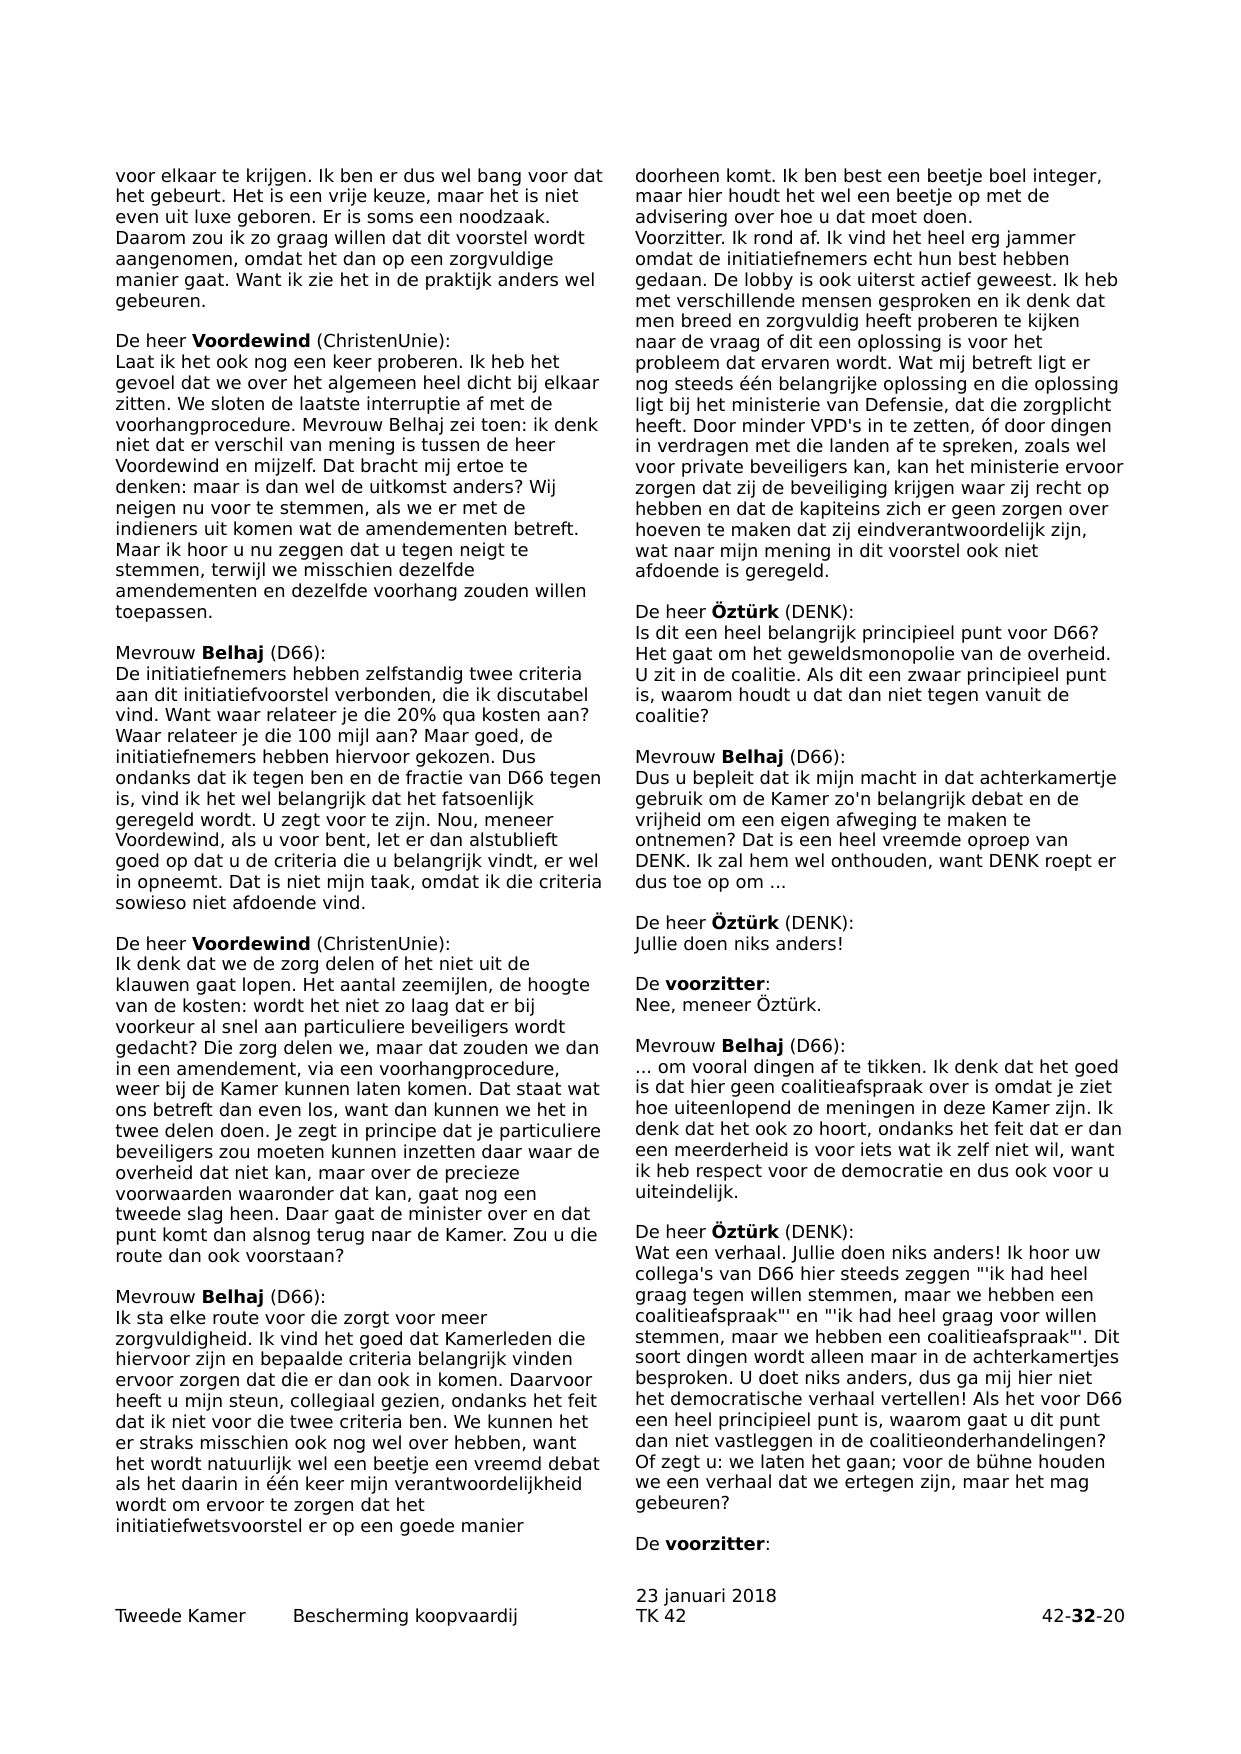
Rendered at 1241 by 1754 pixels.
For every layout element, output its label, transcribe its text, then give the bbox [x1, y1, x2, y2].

text De heer Öztürk (DENK): [635, 1222, 1125, 1243]
text voor elkaar te krijgen. Ik ben er dus wel bang voor dat het gebeurt. Het is een vrije keuze, maar het is niet even uit luxe geboren. Er is soms een noodzaak. Daarom zou ik zo graag willen dat dit voorstel wordt aangenomen, omdat het dan op een zorgvuldige manier gaat. Want ik zie het in de praktijk anders wel gebeuren. [115, 165, 605, 311]
text De heer Öztürk (DENK): [635, 602, 1125, 623]
text De voorzitter: [635, 1534, 1125, 1554]
text Jullie doen niks anders! [635, 933, 1125, 954]
text De voorzitter: [635, 974, 1125, 995]
text Mevrouw Belhaj (D66): [115, 643, 605, 663]
text De initiatiefnemers hebben zelfstandig twee criteria aan dit initiatiefvoorstel verbonden, die ik discutabel vind. Want waar relateer je die 20% qua kosten aan? Waar relateer je die 100 mijl aan? Maar goed, de initiatiefnemers hebben hiervoor gekozen. Dus ondanks dat ik tegen ben en de fractie van D66 tegen is, vind ik het wel belangrijk dat het fatsoenlijk geregeld wordt. U zegt voor te zijn. Nou, meneer Voordewind, als u voor bent, let er dan alstublieft goed op dat u de criteria die u belangrijk vindt, er wel in opneemt. Dat is niet mijn taak, omdat ik die criteria sowieso niet afdoende vind. [115, 663, 605, 913]
text ... om vooral dingen af te tikken. Ik denk dat het goed is dat hier geen coalitieafspraak over is omdat je ziet hoe uiteenlopend de meningen in deze Kamer zijn. Ik denk dat het ook zo hoort, ondanks het feit dat er dan een meerderheid is voor iets wat ik zelf niet wil, want ik heb respect voor de democratie en dus ook voor u uiteindelijk. [635, 1056, 1125, 1202]
text De heer Voordewind (ChristenUnie): [115, 331, 605, 352]
text Dus u bepleit dat ik mijn macht in dat achterkamertje gebruik om de Kamer zo'n belangrijk debat en de vrijheid om een eigen afweging te maken te ontnemen? Dat is een heel vreemde oproep van DENK. Ik zal hem wel onthouden, want DENK roept er dus toe op om ... [635, 768, 1125, 893]
text doorheen komt. Ik ben best een beetje boel integer, maar hier houdt het wel een beetje op met de advisering over hoe u dat moet doen. [635, 165, 1125, 228]
text De heer Voordewind (ChristenUnie): [115, 933, 605, 954]
text Wat een verhaal. Jullie doen niks anders! Ik hoor uw collega's van D66 hier steeds zeggen "'ik had heel graag tegen willen stemmen, maar we hebben een coalitieafspraak"' en "'ik had heel graag voor willen stemmen, maar we hebben een coalitieafspraak"'. Dit soort dingen wordt alleen maar in de achterkamertjes besproken. U doet niks anders, dus ga mij hier niet het democratische verhaal vertellen! Als het voor D66 een heel principieel punt is, waarom gaat u dit punt dan niet vastleggen in de coalitieonderhandelingen? Of zegt u: we laten het gaan; voor de bühne houden we een verhaal dat we ertegen zijn, maar het mag gebeuren? [635, 1243, 1125, 1514]
text Nee, meneer Öztürk. [635, 995, 1125, 1016]
text Mevrouw Belhaj (D66): [635, 747, 1125, 768]
text Is dit een heel belangrijk principieel punt voor D66? Het gaat om het geweldsmonopolie van de overheid. U zit in de coalitie. Als dit een zwaar principieel punt is, waarom houdt u dat dan niet tegen vanuit de coalitie? [635, 623, 1125, 727]
text Mevrouw Belhaj (D66): [635, 1036, 1125, 1056]
text Laat ik het ook nog een keer proberen. Ik heb het gevoel dat we over het algemeen heel dicht bij elkaar zitten. We sloten de laatste interruptie af met de voorhangprocedure. Mevrouw Belhaj zei toen: ik denk niet dat er verschil van mening is tussen de heer Voordewind en mijzelf. Dat bracht mij ertoe te denken: maar is dan wel de uitkomst anders? Wij neigen nu voor te stemmen, als we er met de indieners uit komen wat de amendementen betreft. Maar ik hoor u nu zeggen dat u tegen neigt te stemmen, terwijl we misschien dezelfde amendementen en dezelfde voorhang zouden willen toepassen. [115, 352, 605, 623]
text De heer Öztürk (DENK): [635, 913, 1125, 933]
text Ik denk dat we de zorg delen of het niet uit de klauwen gaat lopen. Het aantal zeemijlen, de hoogte van de kosten: wordt het niet zo laag dat er bij voorkeur al snel aan particuliere beveiligers wordt gedacht? Die zorg delen we, maar dat zouden we dan in een amendement, via een voorhangprocedure, weer bij de Kamer kunnen laten komen. Dat staat wat ons betreft dan even los, want dan kunnen we het in twee delen doen. Je zegt in principe dat je particuliere beveiligers zou moeten kunnen inzetten daar waar de overheid dat niet kan, maar over de precieze voorwaarden waaronder dat kan, gaat nog een tweede slag heen. Daar gaat de minister over en dat punt komt dan alsnog terug naar de Kamer. Zou u die route dan ook voorstaan? [115, 954, 605, 1267]
text Ik sta elke route voor die zorgt voor meer zorgvuldigheid. Ik vind het goed dat Kamerleden die hiervoor zijn en bepaalde criteria belangrijk vinden ervoor zorgen dat die er dan ook in komen. Daarvoor heeft u mijn steun, collegiaal gezien, ondanks het feit dat ik niet voor die twee criteria ben. We kunnen het er straks misschien ook nog wel over hebben, want het wordt natuurlijk wel een beetje een vreemd debat als het daarin in één keer mijn verantwoordelijkheid wordt om ervoor te zorgen dat het initiatiefwetsvoorstel er op een goede manier [115, 1307, 605, 1537]
text Voorzitter. Ik rond af. Ik vind het heel erg jammer omdat de initiatiefnemers echt hun best hebben gedaan. De lobby is ook uiterst actief geweest. Ik heb met verschillende mensen gesproken en ik denk dat men breed en zorgvuldig heeft proberen te kijken naar de vraag of dit een oplossing is voor het probleem dat ervaren wordt. Wat mij betreft ligt er nog steeds één belangrijke oplossing en die oplossing ligt bij het ministerie van Defensie, dat die zorgplicht heeft. Door minder VPD's in te zetten, óf door dingen in verdragen met die landen af te spreken, zoals wel voor private beveiligers kan, kan het ministerie ervoor zorgen dat zij de beveiliging krijgen waar zij recht op hebben en dat de kapiteins zich er geen zorgen over hoeven te maken dat zij eindverantwoordelijk zijn, wat naar mijn mening in dit voorstel ook niet afdoende is geregeld. [635, 228, 1125, 582]
text Mevrouw Belhaj (D66): [115, 1287, 605, 1307]
